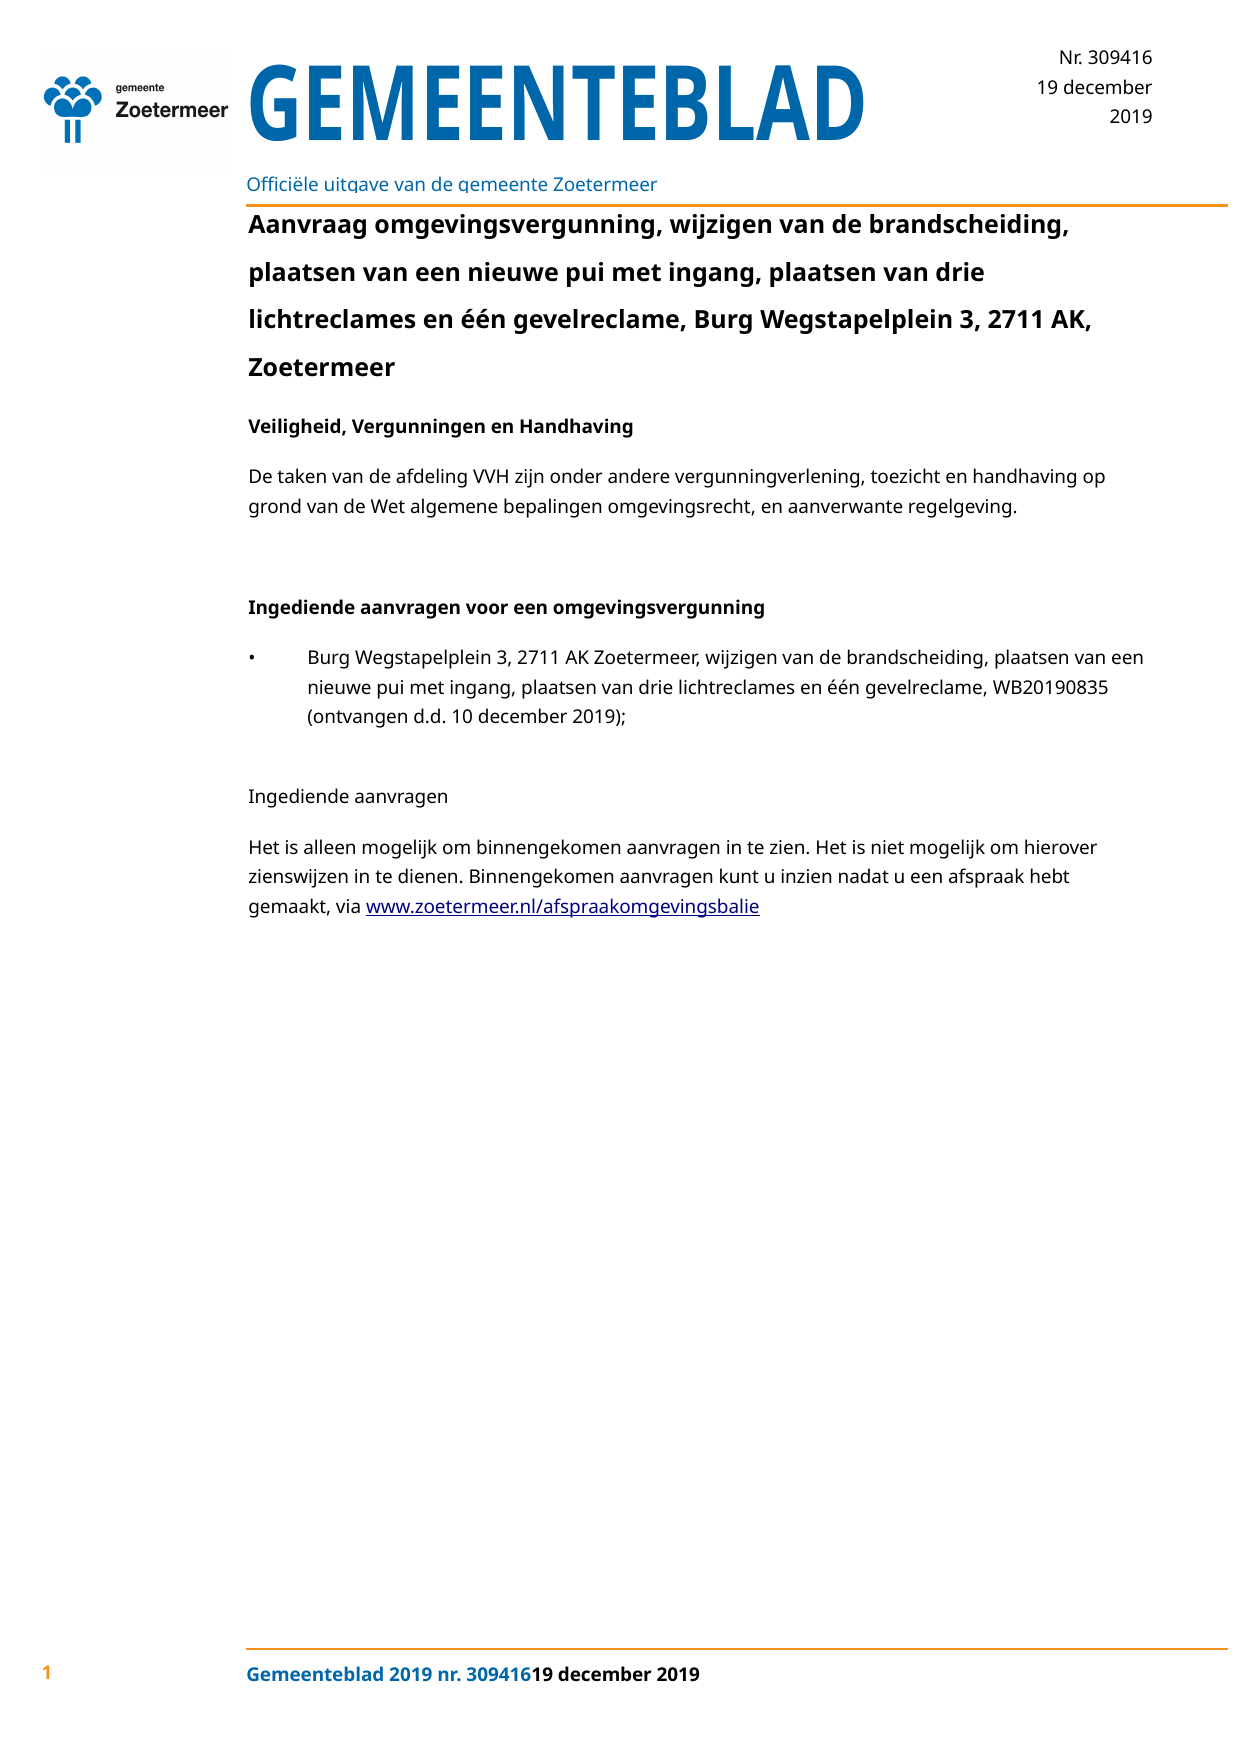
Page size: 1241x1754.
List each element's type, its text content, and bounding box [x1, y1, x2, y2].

text De taken van de afdeling VVH zijn onder andere vergunningverlening, toezicht en handhaving op grond van de Wet algemene bepalingen omgevingsrecht, en aanverwante regelgeving. [248, 463, 1152, 519]
text Het is alleen mogelijk om binnengekomen aanvragen in te zien. Het is niet mogelijk om hierover zienswijzen in te dienen. Binnengekomen aanvragen kunt u inzien nadat u een afspraak hebt gemaakt, via www.zoetermeer.nl/afspraakomgevingsbalie [248, 834, 1152, 919]
list Burg Wegstapelplein 3, 2711 AK Zoetermeer, wijzigen van de brandscheiding, plaatsen van een nieuwe pui met ingang, plaatsen van drie lichtreclames en één gevelreclame, WB20190835 (ontvangen d.d. 10 december 2019); [248, 644, 1152, 729]
text Veiligheid, Vergunningen en Handhaving [248, 413, 1152, 439]
text Ingediende aanvragen voor een omgevingsvergunning [248, 594, 1152, 620]
text Aanvraag omgevingsvergunning, wijzigen van de brandscheiding, plaatsen van een nieuwe pui met ingang, plaatsen van drie lichtreclames en één gevelreclame, Burg Wegstapelplein 3, 2711 AK, Zoetermeer [248, 207, 1152, 384]
picture [41, 47, 231, 172]
text Ingediende aanvragen [248, 783, 1152, 809]
